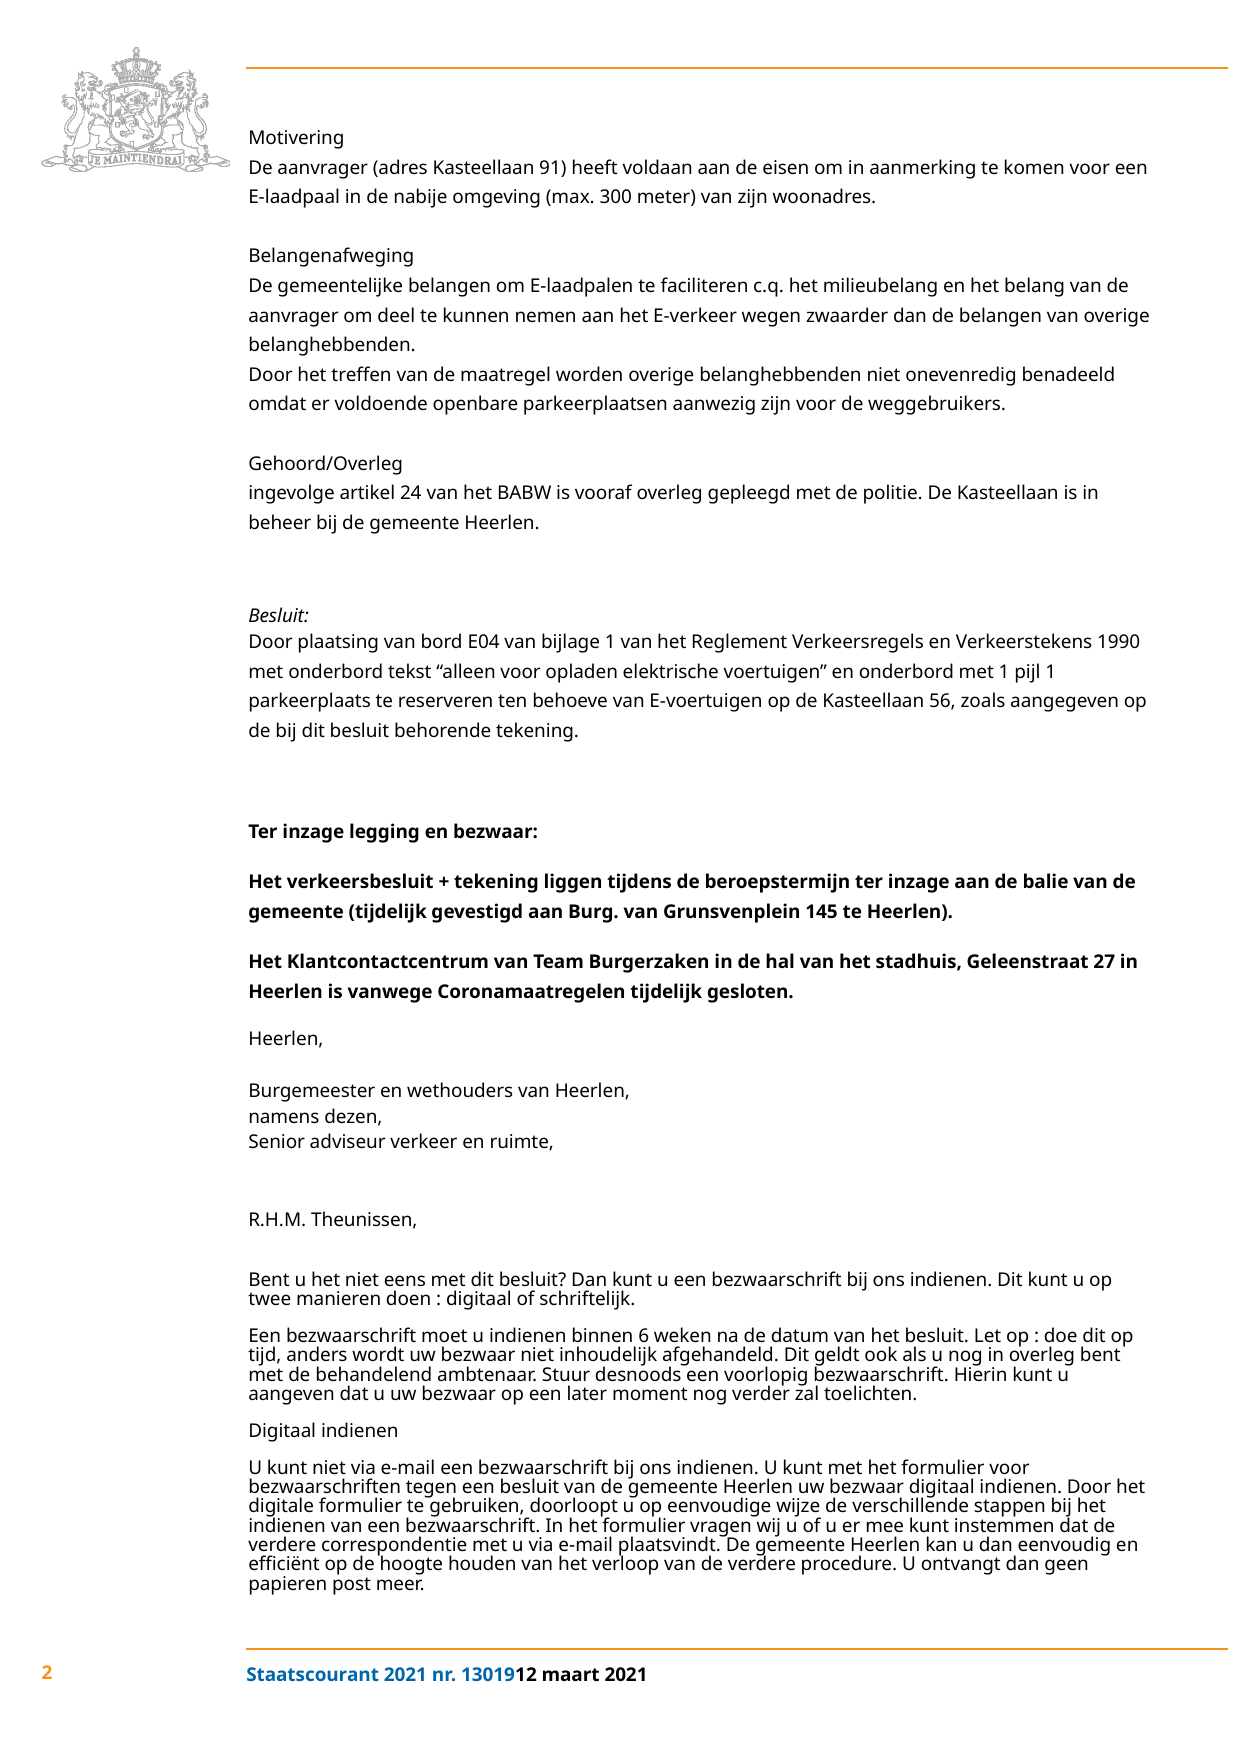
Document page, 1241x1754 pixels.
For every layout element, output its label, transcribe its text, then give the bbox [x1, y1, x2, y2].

text Ter inzage legging en bezwaar: [248, 818, 1152, 843]
text Het verkeersbesluit + tekening liggen tijdens de beroepstermijn ter inzage aan de balie van de gemeente (tijdelijk gevestigd aan Burg. van Grunsvenplein 145 te Heerlen). [248, 868, 1152, 923]
text Senior adviseur verkeer en ruimte, [248, 1128, 1152, 1154]
text ingevolge artikel 24 van het BABW is vooraf overleg gepleegd met de politie. De Kasteellaan is in beheer bij de gemeente Heerlen. [248, 479, 1152, 535]
text De gemeentelijke belangen om E-laadpalen te faciliteren c.q. het milieubelang en het belang van de aanvrager om deel te kunnen nemen aan het E-verkeer wegen zwaarder dan de belangen van overige belanghebbenden. [248, 272, 1152, 357]
text Het Klantcontactcentrum van Team Burgerzaken in de hal van het stadhuis, Geleenstraat 27 in Heerlen is vanwege Coronamaatregelen tijdelijk gesloten. [248, 948, 1152, 1003]
text Belangenafweging [248, 243, 1152, 268]
text Door het treffen van de maatregel worden overige belanghebbenden niet onevenredig benadeeld omdat er voldoende openbare parkeerplaatsen aanwezig zijn voor de weggebruikers. [248, 361, 1152, 416]
text namens dezen, [248, 1103, 1152, 1128]
text Gehoord/Overleg [248, 450, 1152, 476]
picture [41, 47, 231, 172]
text Besluit: [248, 602, 1152, 628]
text R.H.M. Theunissen, [248, 1206, 1152, 1231]
text Burgemeester en wethouders van Heerlen, [248, 1077, 1152, 1103]
text Door plaatsing van bord E04 van bijlage 1 van het Reglement Verkeersregels en Verkeerstekens 1990 met onderbord tekst “alleen voor opladen elektrische voertuigen” en onderbord met 1 pijl 1 parkeerplaats te reserveren ten behoeve van E-voertuigen op de Kasteellaan 56, zoals aangegeven op de bij dit besluit behorende tekening. [248, 628, 1152, 743]
text De aanvrager (adres Kasteellaan 91) heeft voldaan aan de eisen om in aanmerking te komen voor een E-laadpaal in de nabije omgeving (max. 300 meter) van zijn woonadres. [248, 154, 1152, 209]
text Bent u het niet eens met dit besluit? Dan kunt u een bezwaarschrift bij ons indienen. Dit kunt u op twee manieren doen : digitaal of schriftelijk. [248, 1271, 1152, 1309]
text U kunt niet via e-mail een bezwaarschrift bij ons indienen. U kunt met het formulier voor bezwaarschriften tegen een besluit van de gemeente Heerlen uw bezwaar digitaal indienen. Door het digitale formulier te gebruiken, doorloopt u op eenvoudige wijze de verschillende stappen bij het indienen van een bezwaarschrift. In het formulier vragen wij u of u er mee kunt instemmen dat de verdere correspondentie met u via e-mail plaatsvindt. De gemeente Heerlen kan u dan eenvoudig en efficiënt op de hoogte houden van het verloop van de verdere procedure. U ontvangt dan geen papieren post meer. [248, 1459, 1152, 1594]
text Een bezwaarschrift moet u indienen binnen 6 weken na de datum van het besluit. Let op : doe dit op tijd, anders wordt uw bezwaar niet inhoudelijk afgehandeld. Dit geldt ook als u nog in overleg bent met de behandelend ambtenaar. Stuur desnoods een voorlopig bezwaarschrift. Hierin kunt u aangeven dat u uw bezwaar op een later moment nog verder zal toelichten. [248, 1327, 1152, 1404]
text Heerlen, [248, 1026, 1152, 1051]
text Motivering [248, 124, 1152, 150]
text Digitaal indienen [248, 1422, 1152, 1441]
